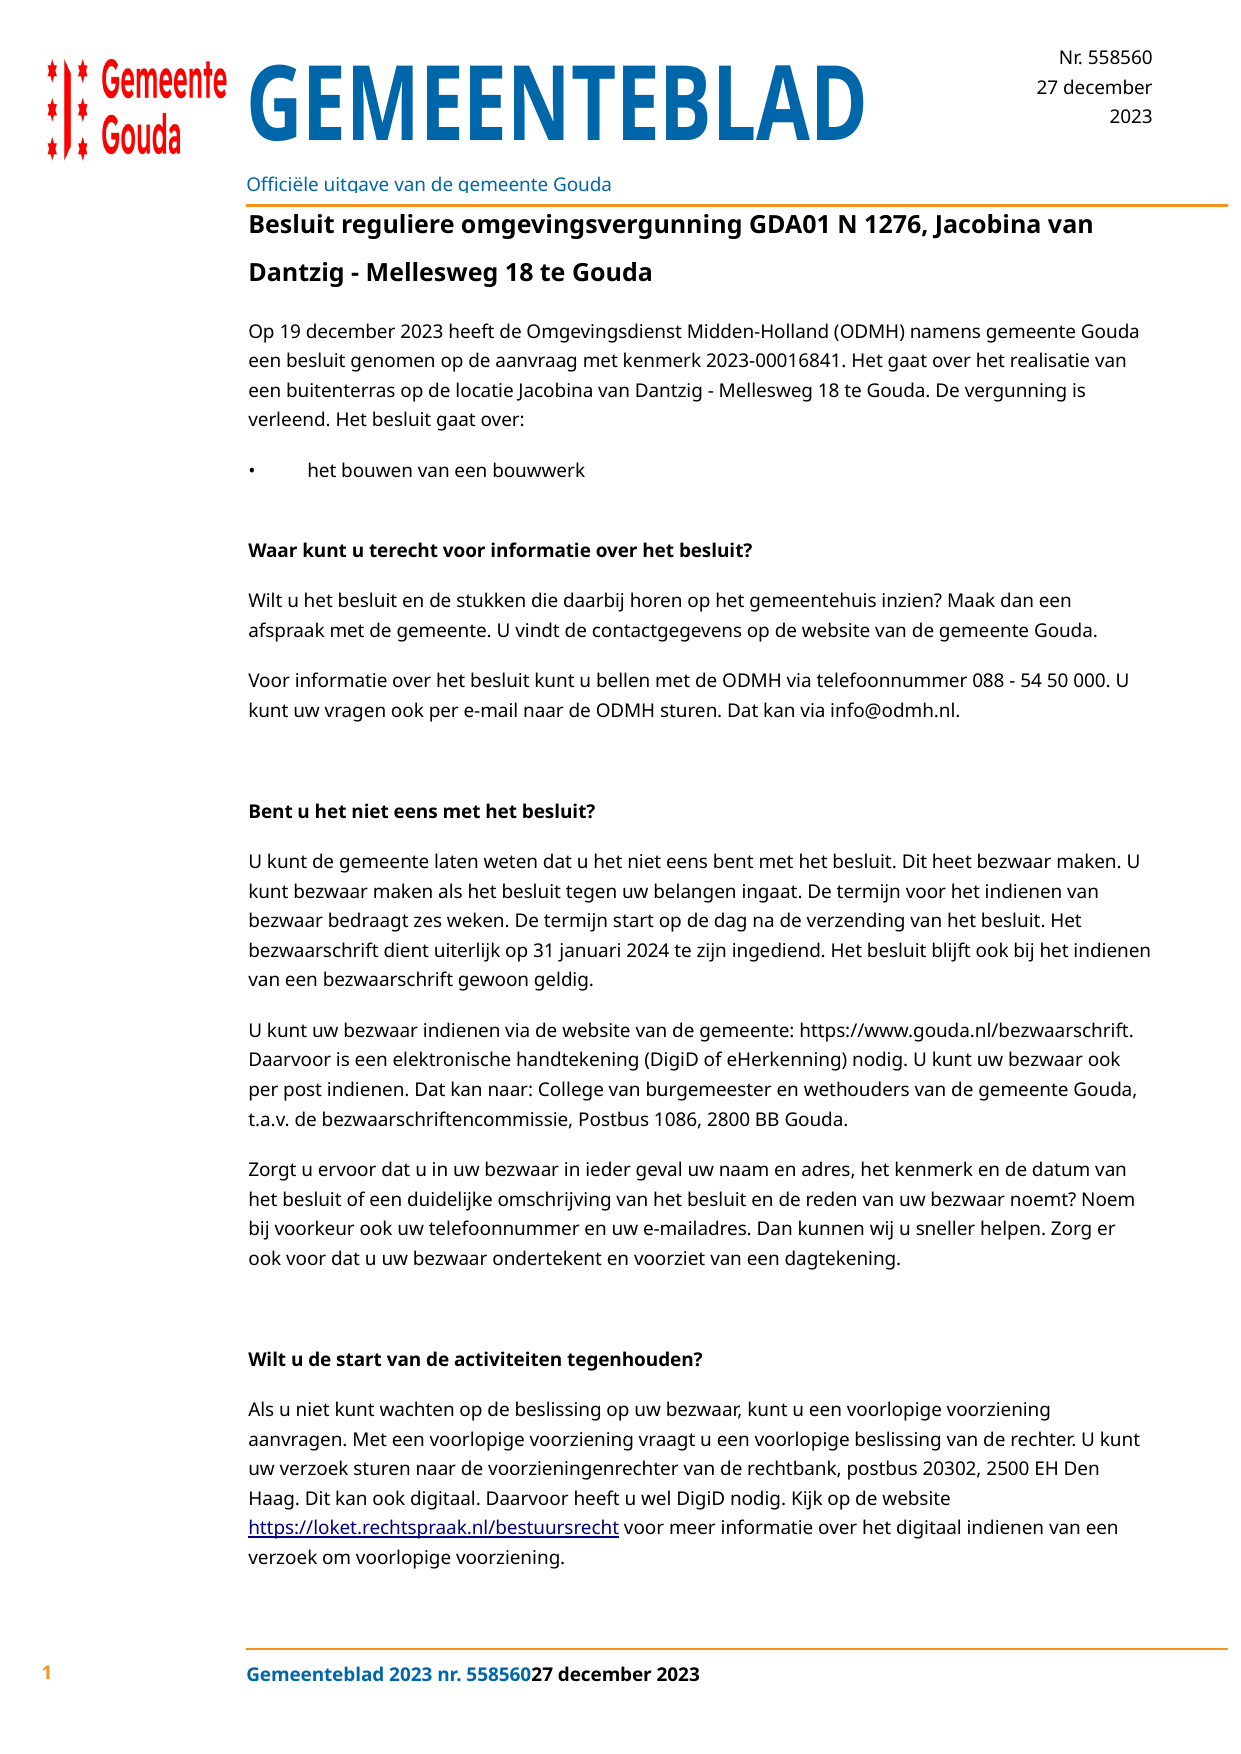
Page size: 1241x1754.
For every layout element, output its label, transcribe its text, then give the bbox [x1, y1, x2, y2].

text Bent u het niet eens met het besluit? [248, 798, 1152, 824]
text Wilt u de start van de activiteiten tegenhouden? [248, 1346, 1152, 1372]
text U kunt uw bezwaar indienen via de website van de gemeente: https://www.gouda.nl/bezwaarschrift. Daarvoor is een elektronische handtekening (DigiD of eHerkenning) nodig. U kunt uw bezwaar ook per post indienen. Dat kan naar: College van burgemeester en wethouders van de gemeente Gouda, t.a.v. de bezwaarschriftencommissie, Postbus 1086, 2800 BB Gouda. [248, 1017, 1152, 1132]
text Op 19 december 2023 heeft de Omgevingsdienst Midden-Holland (ODMH) namens gemeente Gouda een besluit genomen op de aanvraag met kenmerk 2023-00016841. Het gaat over het realisatie van een buitenterras op de locatie Jacobina van Dantzig - Mellesweg 18 te Gouda. De vergunning is verleend. Het besluit gaat over: [248, 318, 1152, 432]
picture [41, 47, 231, 172]
list het bouwen van een bouwwerk [248, 457, 1152, 483]
text Waar kunt u terecht voor informatie over het besluit? [248, 537, 1152, 563]
text Als u niet kunt wachten op de beslissing op uw bezwaar, kunt u een voorlopige voorziening aanvragen. Met een voorlopige voorziening vraagt u een voorlopige beslissing van de rechter. U kunt uw verzoek sturen naar de voorzieningenrechter van de rechtbank, postbus 20302, 2500 EH Den Haag. Dit kan ook digitaal. Daarvoor heeft u wel DigiD nodig. Kijk op de website https://loket.rechtspraak.nl/bestuursrecht voor meer informatie over het digitaal indienen van een verzoek om voorlopige voorziening. [248, 1396, 1152, 1570]
text Wilt u het besluit en de stukken die daarbij horen op het gemeentehuis inzien? Maak dan een afspraak met de gemeente. U vindt de contactgegevens op de website van de gemeente Gouda. [248, 587, 1152, 643]
text Zorgt u ervoor dat u in uw bezwaar in ieder geval uw naam en adres, het kenmerk en de datum van het besluit of een duidelijke omschrijving van het besluit en de reden van uw bezwaar noemt? Noem bij voorkeur ook uw telefoonnummer en uw e-mailadres. Dan kunnen wij u sneller helpen. Zorg er ook voor dat u uw bezwaar ondertekent en voorziet van een dagtekening. [248, 1156, 1152, 1271]
text Besluit reguliere omgevingsvergunning GDA01 N 1276, Jacobina van Dantzig - Mellesweg 18 te Gouda [248, 207, 1152, 288]
text Voor informatie over het besluit kunt u bellen met de ODMH via telefoonnummer 088 - 54 50 000. U kunt uw vragen ook per e-mail naar de ODMH sturen. Dat kan via info@odmh.nl. [248, 667, 1152, 723]
text U kunt de gemeente laten weten dat u het niet eens bent met het besluit. Dit heet bezwaar maken. U kunt bezwaar maken als het besluit tegen uw belangen ingaat. De termijn voor het indienen van bezwaar bedraagt zes weken. De termijn start op de dag na de verzending van het besluit. Het bezwaarschrift dient uiterlijk op 31 januari 2024 te zijn ingediend. Het besluit blijft ook bij het indienen van een bezwaarschrift gewoon geldig. [248, 848, 1152, 992]
